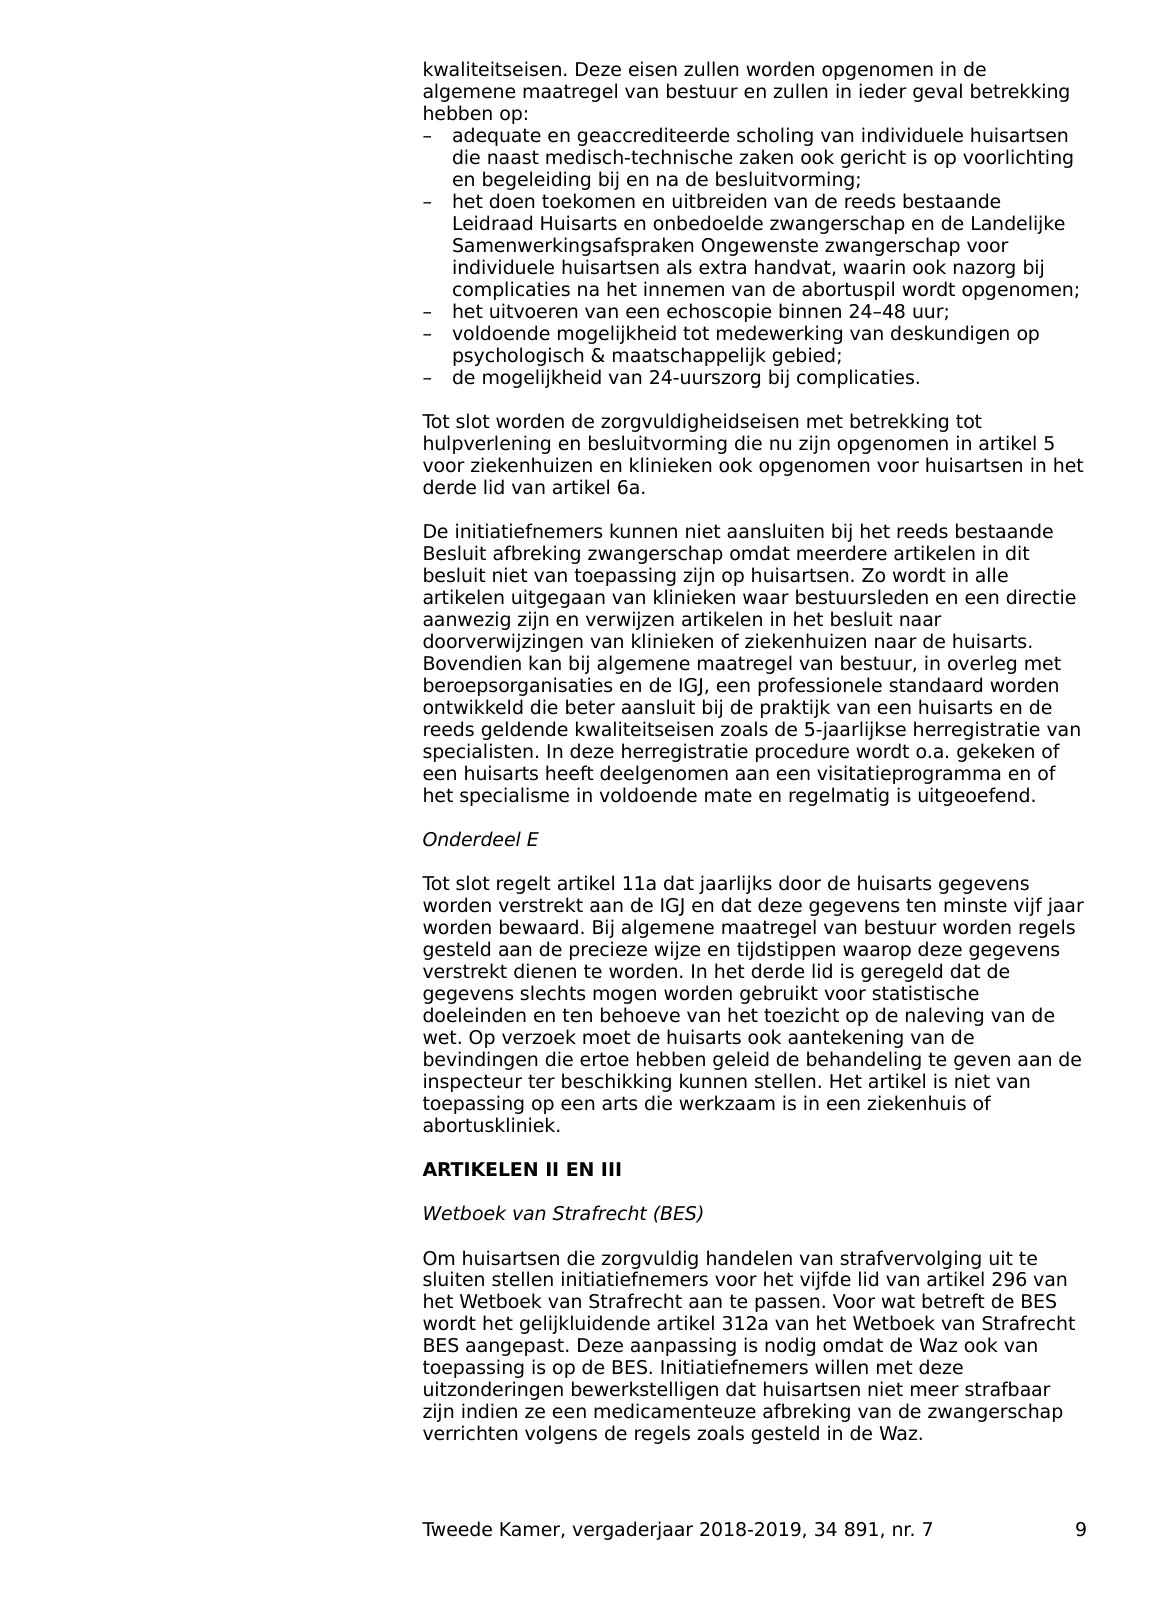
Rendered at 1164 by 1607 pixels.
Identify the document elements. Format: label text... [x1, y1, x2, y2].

text De initiatiefnemers kunnen niet aansluiten bij het reeds bestaande Besluit afbreking zwangerschap omdat meerdere artikelen in dit besluit niet van toepassing zijn op huisartsen. Zo wordt in alle artikelen uitgegaan van klinieken waar bestuursleden en een directie aanwezig zijn en verwijzen artikelen in het besluit naar doorverwijzingen van klinieken of ziekenhuizen naar de huisarts. Bovendien kan bij algemene maatregel van bestuur, in overleg met beroepsorganisaties en de IGJ, een professionele standaard worden ontwikkeld die beter aansluit bij de praktijk van een huisarts en de reeds geldende kwaliteitseisen zoals de 5-jaarlijkse herregistratie van specialisten. In deze herregistratie procedure wordt o.a. gekeken of een huisarts heeft deelgenomen aan een visitatieprogramma en of het specialisme in voldoende mate en regelmatig is uitgeoefend. [422, 521, 1087, 807]
subtitle ARTIKELEN II EN III [422, 1159, 1087, 1181]
text – voldoende mogelijkheid tot medewerking van deskundigen op psychologisch & maatschappelijk gebied; [422, 323, 1087, 367]
text kwaliteitseisen. Deze eisen zullen worden opgenomen in de algemene maatregel van bestuur en zullen in ieder geval betrekking hebben op: [422, 59, 1087, 125]
text – het doen toekomen en uitbreiden van de reeds bestaande Leidraad Huisarts en onbedoelde zwangerschap en de Landelijke Samenwerkingsafspraken Ongewenste zwangerschap voor individuele huisartsen als extra handvat, waarin ook nazorg bij complicaties na het innemen van de abortuspil wordt opgenomen; [422, 191, 1087, 301]
text – het uitvoeren van een echoscopie binnen 24–48 uur; [422, 301, 1087, 323]
text Tot slot worden de zorgvuldigheidseisen met betrekking tot hulpverlening en besluitvorming die nu zijn opgenomen in artikel 5 voor ziekenhuizen en klinieken ook opgenomen voor huisartsen in het derde lid van artikel 6a. [422, 411, 1087, 499]
subtitle Wetboek van Strafrecht (BES) [422, 1203, 1087, 1225]
text Tot slot regelt artikel 11a dat jaarlijks door de huisarts gegevens worden verstrekt aan de IGJ en dat deze gegevens ten minste vijf jaar worden bewaard. Bij algemene maatregel van bestuur worden regels gesteld aan de precieze wijze en tijdstippen waarop deze gegevens verstrekt dienen te worden. In het derde lid is geregeld dat de gegevens slechts mogen worden gebruikt voor statistische doeleinden en ten behoeve van het toezicht op de naleving van de wet. Op verzoek moet de huisarts ook aantekening van de bevindingen die ertoe hebben geleid de behandeling te geven aan de inspecteur ter beschikking kunnen stellen. Het artikel is niet van toepassing op een arts die werkzaam is in een ziekenhuis of abortuskliniek. [422, 873, 1087, 1137]
text – de mogelijkheid van 24-uurszorg bij complicaties. [422, 367, 1087, 389]
subtitle Onderdeel E [422, 829, 1087, 851]
text Om huisartsen die zorgvuldig handelen van strafvervolging uit te sluiten stellen initiatiefnemers voor het vijfde lid van artikel 296 van het Wetboek van Strafrecht aan te passen. Voor wat betreft de BES wordt het gelijkluidende artikel 312a van het Wetboek van Strafrecht BES aangepast. Deze aanpassing is nodig omdat de Waz ook van toepassing is op de BES. Initiatiefnemers willen met deze uitzonderingen bewerkstelligen dat huisartsen niet meer strafbaar zijn indien ze een medicamenteuze afbreking van de zwangerschap verrichten volgens de regels zoals gesteld in de Waz. [422, 1247, 1087, 1445]
text – adequate en geaccrediteerde scholing van individuele huisartsen die naast medisch-technische zaken ook gericht is op voorlichting en begeleiding bij en na de besluitvorming; [422, 125, 1087, 191]
